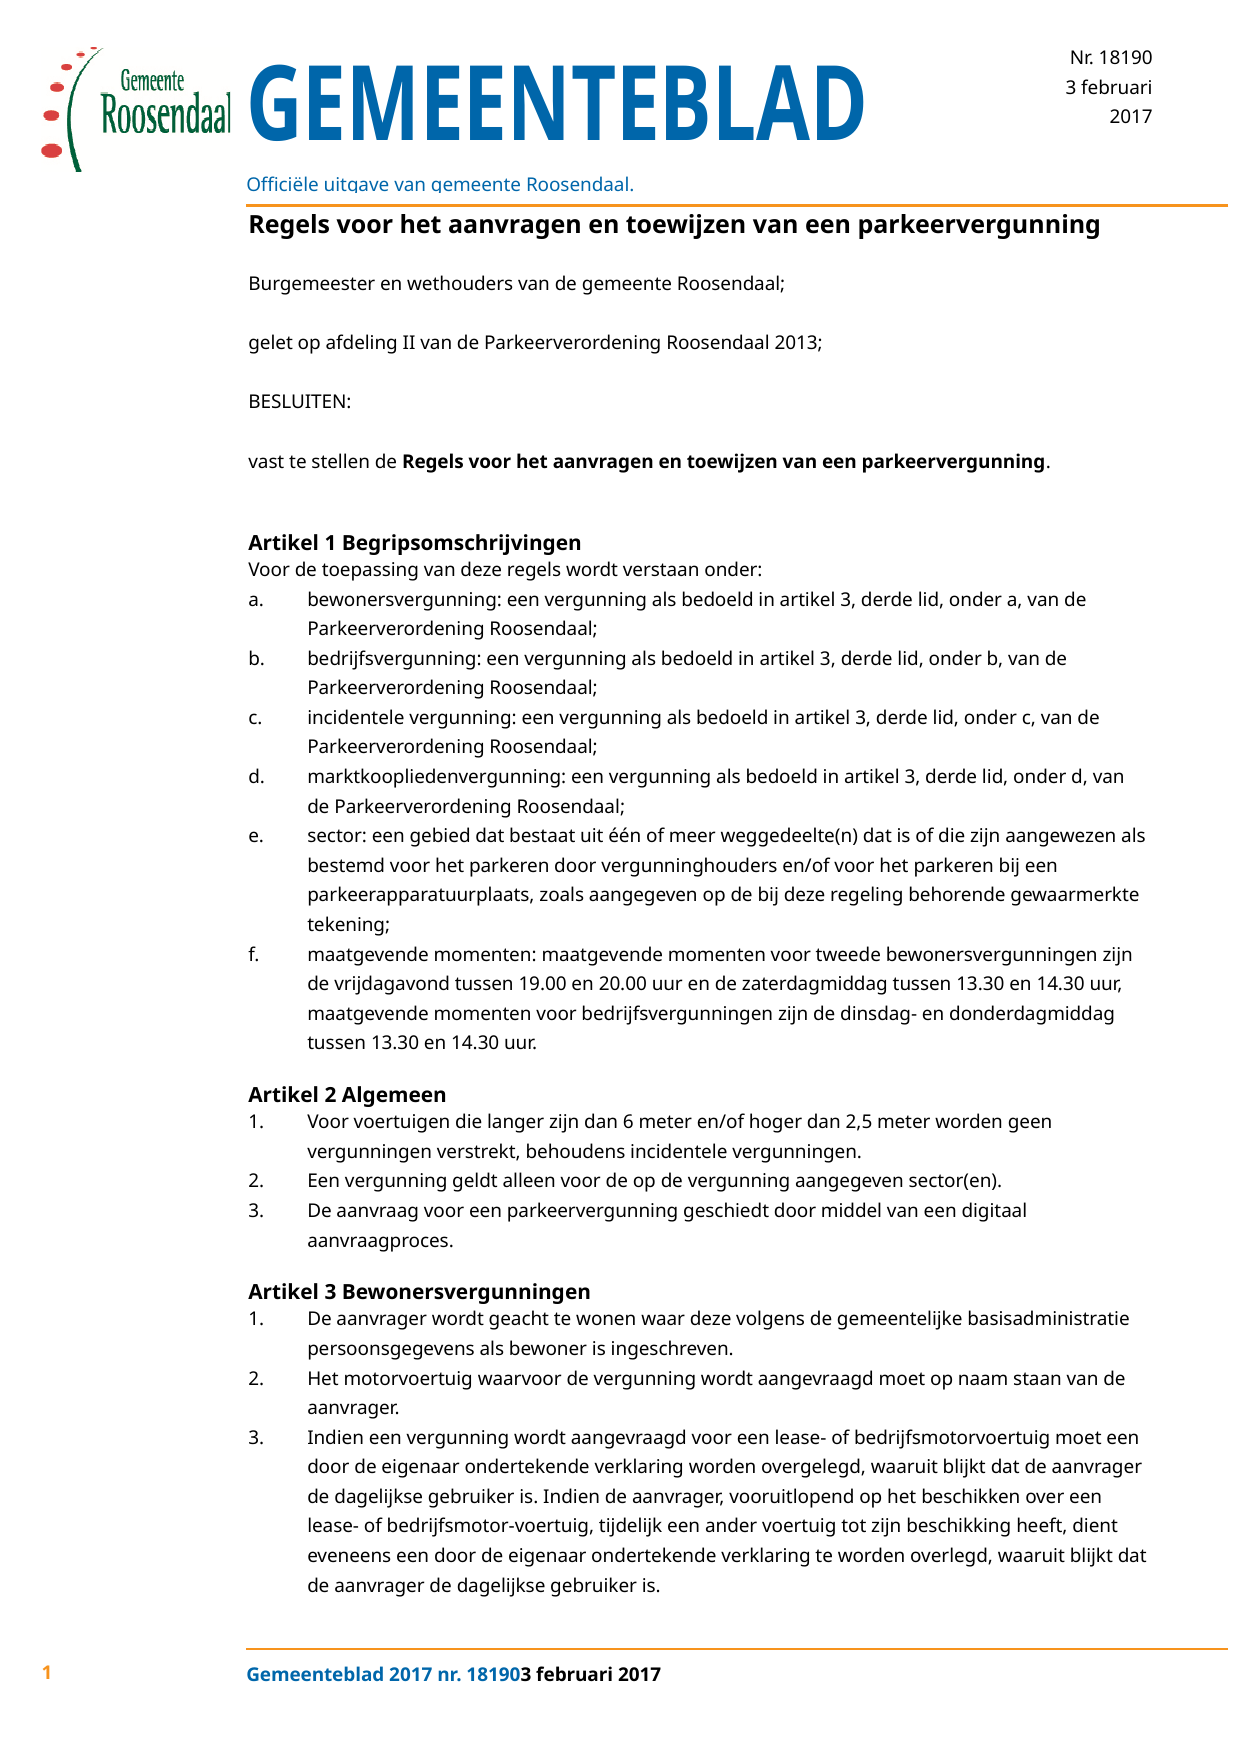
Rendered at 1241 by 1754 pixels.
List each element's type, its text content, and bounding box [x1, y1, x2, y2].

list De aanvrager wordt geacht te wonen waar deze volgens de gemeentelijke basisadministratie persoonsgegevens als bewoner is ingeschreven. [248, 1306, 1152, 1361]
list sector: een gebied dat bestaat uit één of meer weggedeelte(n) dat is of die zijn aangewezen als bestemd voor het parkeren door vergunninghouders en/of voor het parkeren bij een parkeerapparatuurplaats, zoals aangegeven op de bij deze regeling behorende gewaarmerkte tekening; [248, 822, 1152, 937]
list Het motorvoertuig waarvoor de vergunning wordt aangevraagd moet op naam staan van de aanvrager. [248, 1365, 1152, 1420]
text Artikel 3 Bewonersvergunningen [248, 1277, 1152, 1306]
list De aanvraag voor een parkeervergunning geschiedt door middel van een digitaal aanvraagproces. [248, 1197, 1152, 1252]
text Artikel 1 Begripsomschrijvingen [248, 528, 1152, 556]
list Een vergunning geldt alleen voor de op de vergunning aangegeven sector(en). [248, 1168, 1152, 1193]
list Indien een vergunning wordt aangevraagd voor een lease- of bedrijfsmotorvoertuig moet een door de eigenaar ondertekende verklaring worden overgelegd, waaruit blijkt dat de aanvrager de dagelijkse gebruiker is. Indien de aanvrager, vooruitlopend op het beschikken over een lease- of bedrijfsmotor-voertuig, tijdelijk een ander voertuig tot zijn beschikking heeft, dient eveneens een door de eigenaar ondertekende verklaring te worden overlegd, waaruit blijkt dat de aanvrager de dagelijkse gebruiker is. [248, 1424, 1152, 1598]
text gelet op afdeling II van de Parkeerverordening Roosendaal 2013; [248, 329, 1152, 355]
text Artikel 2 Algemeen [248, 1080, 1152, 1108]
list marktkoopliedenvergunning: een vergunning als bedoeld in artikel 3, derde lid, onder d, van de Parkeerverordening Roosendaal; [248, 763, 1152, 819]
text BESLUITEN: [248, 389, 1152, 414]
list maatgevende momenten: maatgevende momenten voor tweede bewonersvergunningen zijn de vrijdagavond tussen 19.00 en 20.00 uur en de zaterdagmiddag tussen 13.30 en 14.30 uur, maatgevende momenten voor bedrijfsvergunningen zijn de dinsdag- en donderdagmiddag tussen 13.30 en 14.30 uur. [248, 941, 1152, 1055]
text Burgemeester en wethouders van de gemeente Roosendaal; [248, 270, 1152, 296]
list Voor voertuigen die langer zijn dan 6 meter en/of hoger dan 2,5 meter worden geen vergunningen verstrekt, behoudens incidentele vergunningen. [248, 1108, 1152, 1164]
list bewonersvergunning: een vergunning als bedoeld in artikel 3, derde lid, onder a, van de Parkeerverordening Roosendaal; [248, 586, 1152, 641]
picture [41, 47, 231, 172]
text vast te stellen de Regels voor het aanvragen en toewijzen van een parkeervergunning. [248, 448, 1152, 473]
text Regels voor het aanvragen en toewijzen van een parkeervergunning [248, 207, 1152, 241]
text Voor de toepassing van deze regels wordt verstaan onder: [248, 556, 1152, 582]
list bedrijfsvergunning: een vergunning als bedoeld in artikel 3, derde lid, onder b, van de Parkeerverordening Roosendaal; [248, 645, 1152, 700]
list incidentele vergunning: een vergunning als bedoeld in artikel 3, derde lid, onder c, van de Parkeerverordening Roosendaal; [248, 704, 1152, 759]
